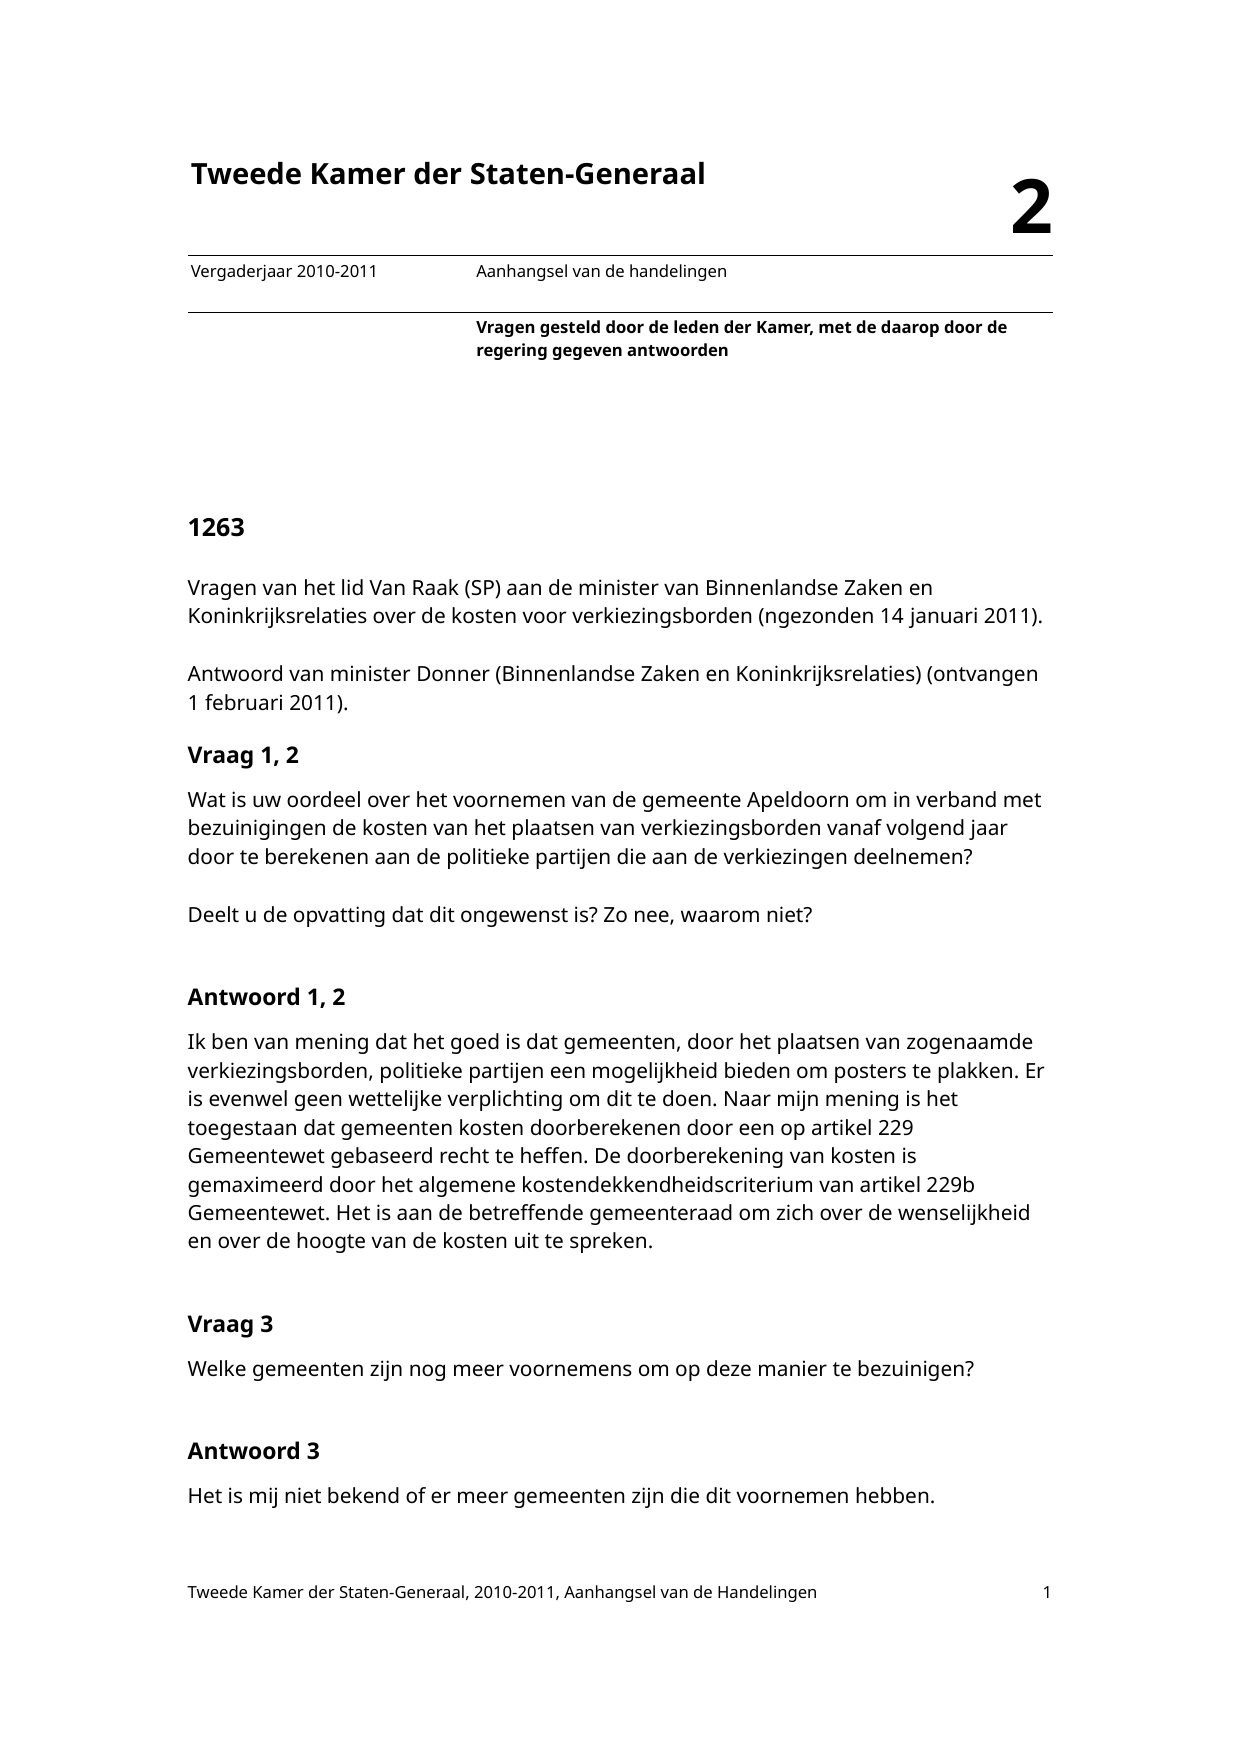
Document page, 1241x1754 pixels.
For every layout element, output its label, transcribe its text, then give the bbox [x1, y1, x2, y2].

text Het is mij niet bekend of er meer gemeenten zijn die dit voornemen hebben. [187, 1481, 1053, 1509]
text Vragen van het lid Van Raak (SP) aan de minister van Binnenlandse Zaken en Koninkrijksrelaties over de kosten voor verkiezingsborden (ngezonden 14 januari 2011). [187, 573, 1053, 630]
text Welke gemeenten zijn nog meer voornemens om op deze manier te bezuinigen? [187, 1354, 1053, 1382]
text Wat is uw oordeel over het voornemen van de gemeente Apeldoorn om in verband met bezuinigingen de kosten van het plaatsen van verkiezingsborden vanaf volgend jaar door te berekenen aan de politieke partijen die aan de verkiezingen deelnemen? [187, 785, 1053, 870]
table_cell Vragen gesteld door de leden der Kamer, met de daarop door de regering gegeven antwoorden [473, 313, 1053, 361]
text 1263 [187, 509, 1053, 543]
text Deelt u de opvatting dat dit ongewenst is? Zo nee, waarom niet? [187, 900, 1053, 929]
subtitle Vraag 1, 2 [187, 739, 1053, 770]
table_cell Vergaderjaar 2010-2011 [188, 256, 473, 312]
text Ik ben van mening dat het goed is dat gemeenten, door het plaatsen van zogenaamde verkiezingsborden, politieke partijen een mogelijkheid bieden om posters te plakken. Er is evenwel geen wettelijke verplichting om dit te doen. Naar mijn mening is het toegestaan dat gemeenten kosten doorberekenen door een op artikel 229 Gemeentewet gebaseerd recht te heffen. De doorberekening van kosten is gemaximeerd door het algemene kostendekkendheidscriterium van artikel 229b Gemeentewet. Het is aan de betreffende gemeenteraad om zich over de wenselijkheid en over de hoogte van de kosten uit te spreken. [187, 1027, 1053, 1255]
subtitle Antwoord 1, 2 [187, 981, 1053, 1012]
subtitle Antwoord 3 [187, 1435, 1053, 1466]
text Antwoord van minister Donner (Binnenlandse Zaken en Koninkrijksrelaties) (ontvangen 1 februari 2011). [187, 659, 1053, 716]
subtitle Vraag 3 [187, 1307, 1053, 1339]
table_header Tweede Kamer der Staten-Generaal [188, 150, 879, 255]
table_cell Aanhangsel van de handelingen [473, 256, 1053, 312]
table_header 2 [880, 150, 1053, 255]
table_cell [188, 313, 473, 361]
